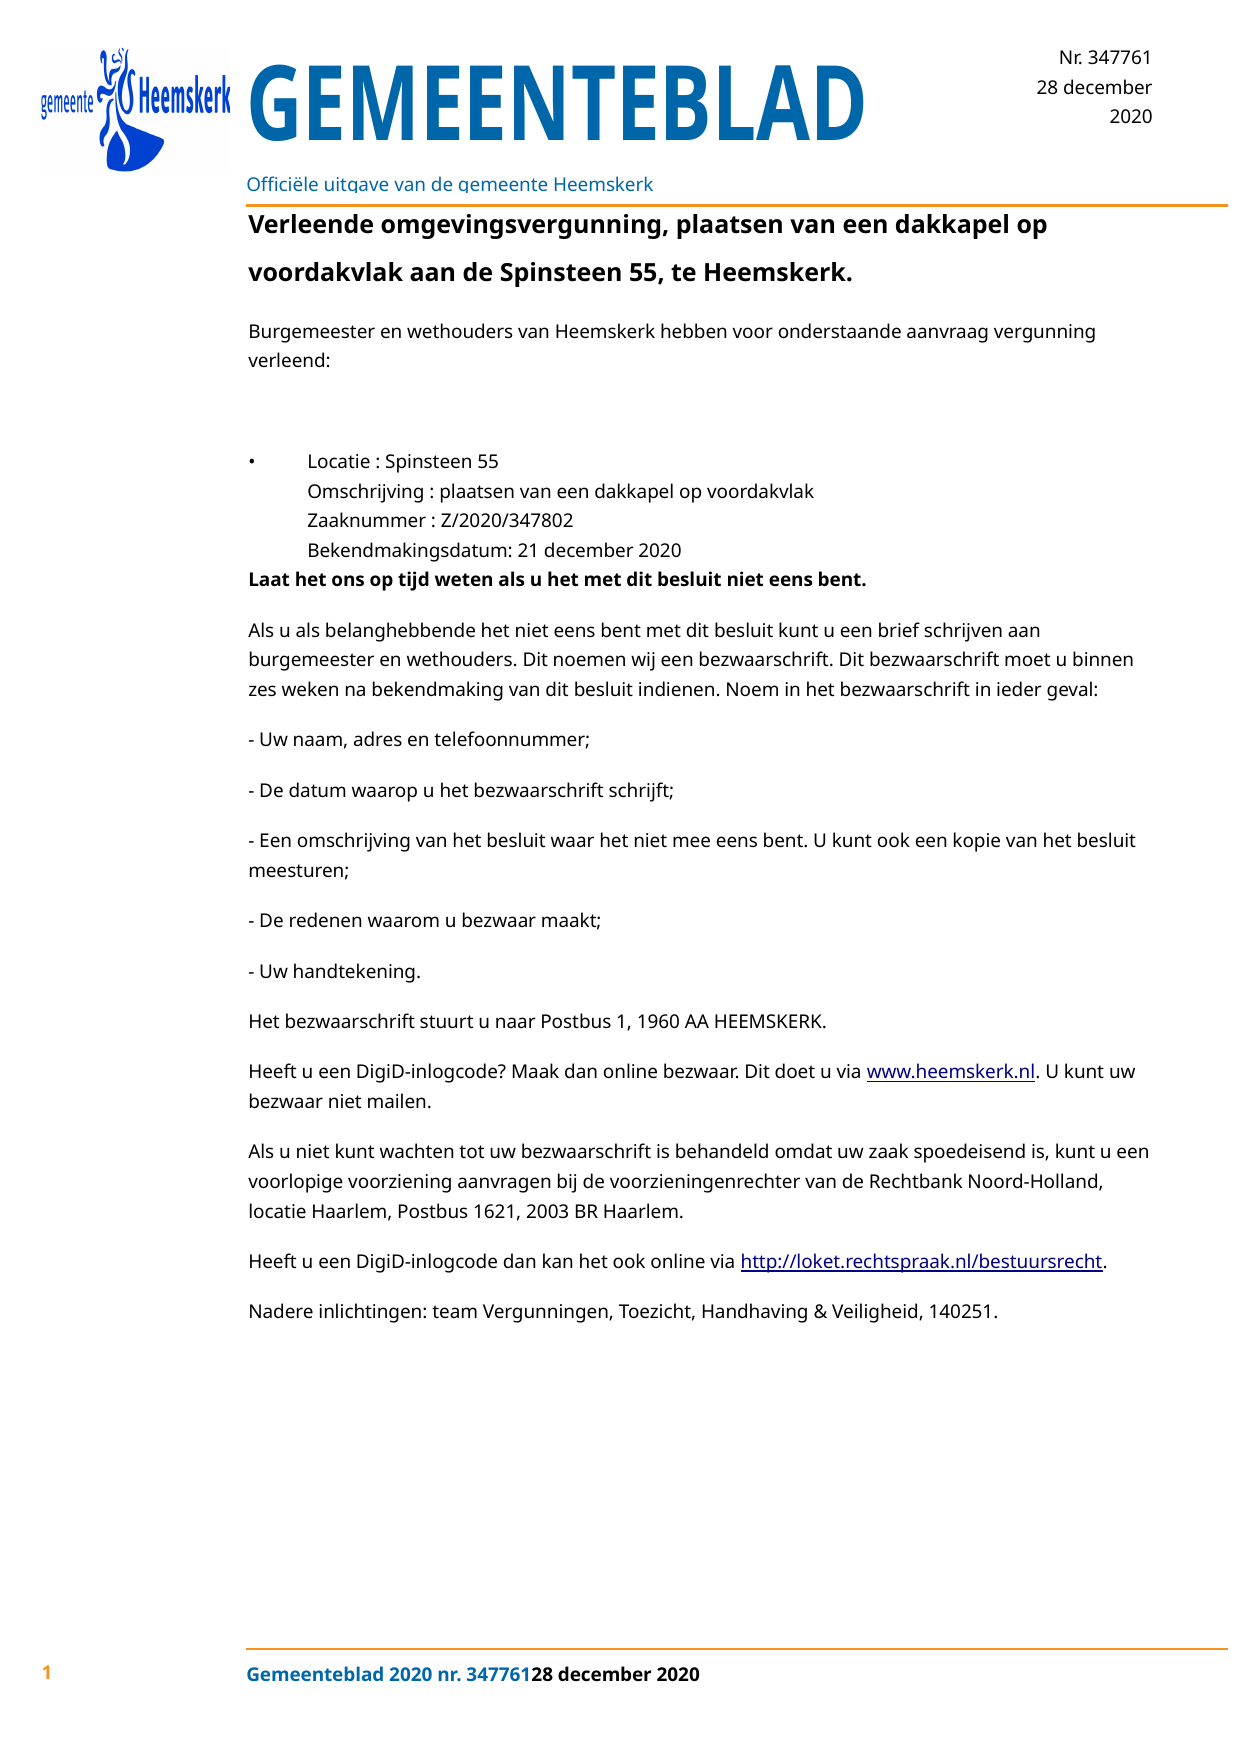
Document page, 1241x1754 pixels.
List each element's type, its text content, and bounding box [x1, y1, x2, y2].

list Locatie : Spinsteen 55 [248, 448, 1152, 474]
text Verleende omgevingsvergunning, plaatsen van een dakkapel op voordakvlak aan de Spinsteen 55, te Heemskerk. [248, 207, 1152, 288]
text - De redenen waarom u bezwaar maakt; [248, 907, 1152, 933]
text - Uw naam, adres en telefoonnummer; [248, 727, 1152, 752]
text Nadere inlichtingen: team Vergunningen, Toezicht, Handhaving & Veiligheid, 140251. [248, 1299, 1152, 1324]
text Als u niet kunt wachten tot uw bezwaarschrift is behandeld omdat uw zaak spoedeisend is, kunt u een voorlopige voorziening aanvragen bij de voorzieningenrechter van de Rechtbank Noord-Holland, locatie Haarlem, Postbus 1621, 2003 BR Haarlem. [248, 1139, 1152, 1224]
list Zaaknummer : Z/2020/347802 [248, 507, 1152, 533]
text Heeft u een DigiD-inlogcode? Maak dan online bezwaar. Dit doet u via www.heemskerk.nl. U kunt uw bezwaar niet mailen. [248, 1059, 1152, 1114]
list Bekendmakingsdatum: 21 december 2020 [248, 537, 1152, 563]
text - Een omschrijving van het besluit waar het niet mee eens bent. U kunt ook een kopie van het besluit meesturen; [248, 827, 1152, 883]
picture [41, 47, 231, 172]
text Heeft u een DigiD-inlogcode dan kan het ook online via http://loket.rechtspraak.nl/bestuursrecht. [248, 1248, 1152, 1274]
text Laat het ons op tijd weten als u het met dit besluit niet eens bent. [248, 567, 1152, 592]
text - De datum waarop u het bezwaarschrift schrijft; [248, 777, 1152, 803]
text Het bezwaarschrift stuurt u naar Postbus 1, 1960 AA HEEMSKERK. [248, 1008, 1152, 1034]
text - Uw handtekening. [248, 958, 1152, 984]
text Als u als belanghebbende het niet eens bent met dit besluit kunt u een brief schrijven aan burgemeester en wethouders. Dit noemen wij een bezwaarschrift. Dit bezwaarschrift moet u binnen zes weken na bekendmaking van dit besluit indienen. Noem in het bezwaarschrift in ieder geval: [248, 617, 1152, 702]
list Omschrijving : plaatsen van een dakkapel op voordakvlak [248, 478, 1152, 504]
text Burgemeester en wethouders van Heemskerk hebben voor onderstaande aanvraag vergunning verleend: [248, 318, 1152, 373]
